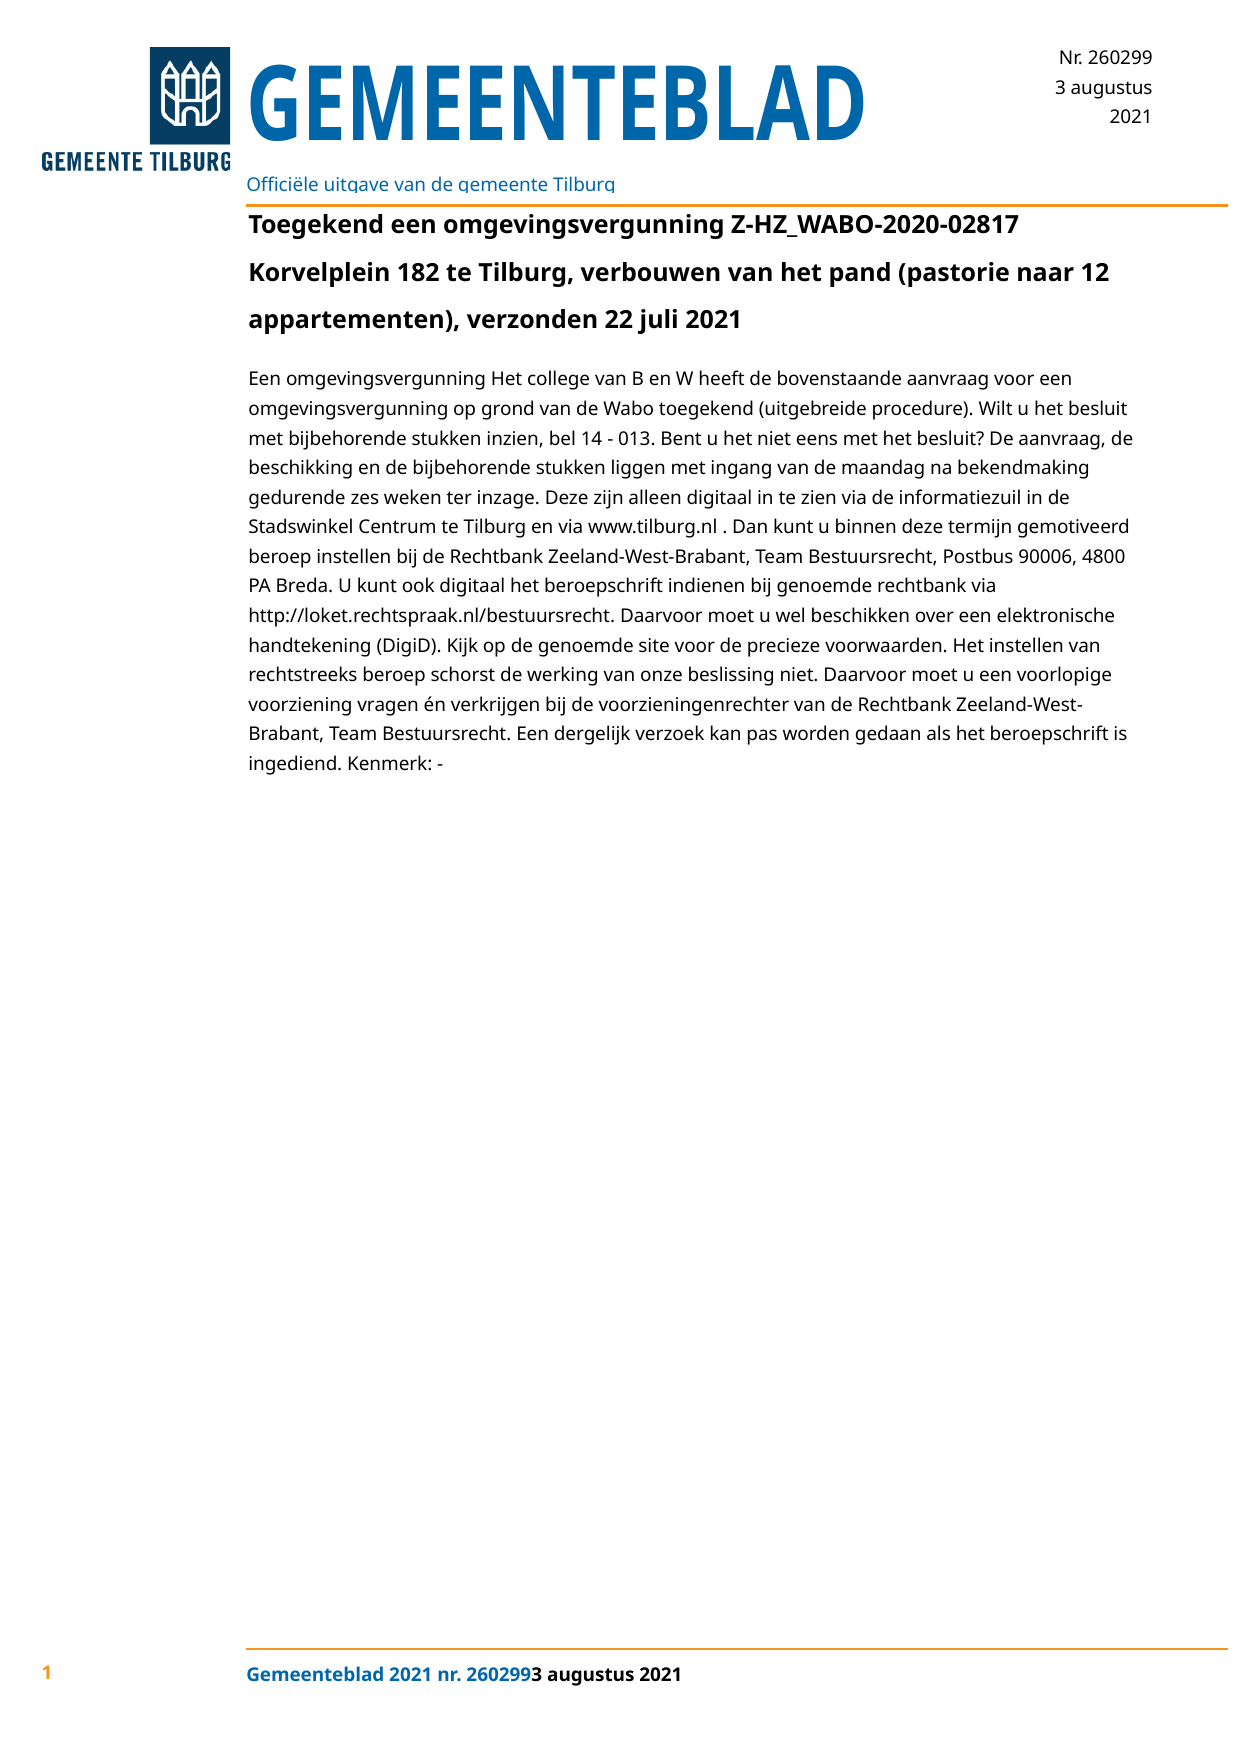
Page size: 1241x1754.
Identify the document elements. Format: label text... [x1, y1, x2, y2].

picture [41, 47, 231, 172]
text Een omgevingsvergunning Het college van B en W heeft de bovenstaande aanvraag voor een omgevingsvergunning op grond van de Wabo toegekend (uitgebreide procedure). Wilt u het besluit met bijbehorende stukken inzien, bel 14 - 013. Bent u het niet eens met het besluit? De aanvraag, de beschikking en de bijbehorende stukken liggen met ingang van de maandag na bekendmaking gedurende zes weken ter inzage. Deze zijn alleen digitaal in te zien via de informatiezuil in de Stadswinkel Centrum te Tilburg en via www.tilburg.nl . Dan kunt u binnen deze termijn gemotiveerd beroep instellen bij de Rechtbank Zeeland-West-Brabant, Team Bestuursrecht, Postbus 90006, 4800 PA Breda. U kunt ook digitaal het beroepschrift indienen bij genoemde rechtbank via http://loket.rechtspraak.nl/bestuursrecht. Daarvoor moet u wel beschikken over een elektronische handtekening (DigiD). Kijk op de genoemde site voor de precieze voorwaarden. Het instellen van rechtstreeks beroep schorst de werking van onze beslissing niet. Daarvoor moet u een voorlopige voorziening vragen én verkrijgen bij de voorzieningenrechter van de Rechtbank Zeeland-West-Brabant, Team Bestuursrecht. Een dergelijk verzoek kan pas worden gedaan als het beroepschrift is ingediend. Kenmerk: - [248, 366, 1152, 776]
text Toegekend een omgevingsvergunning Z-HZ_WABO-2020-02817 Korvelplein 182 te Tilburg, verbouwen van het pand (pastorie naar 12 appartementen), verzonden 22 juli 2021 [248, 207, 1152, 336]
